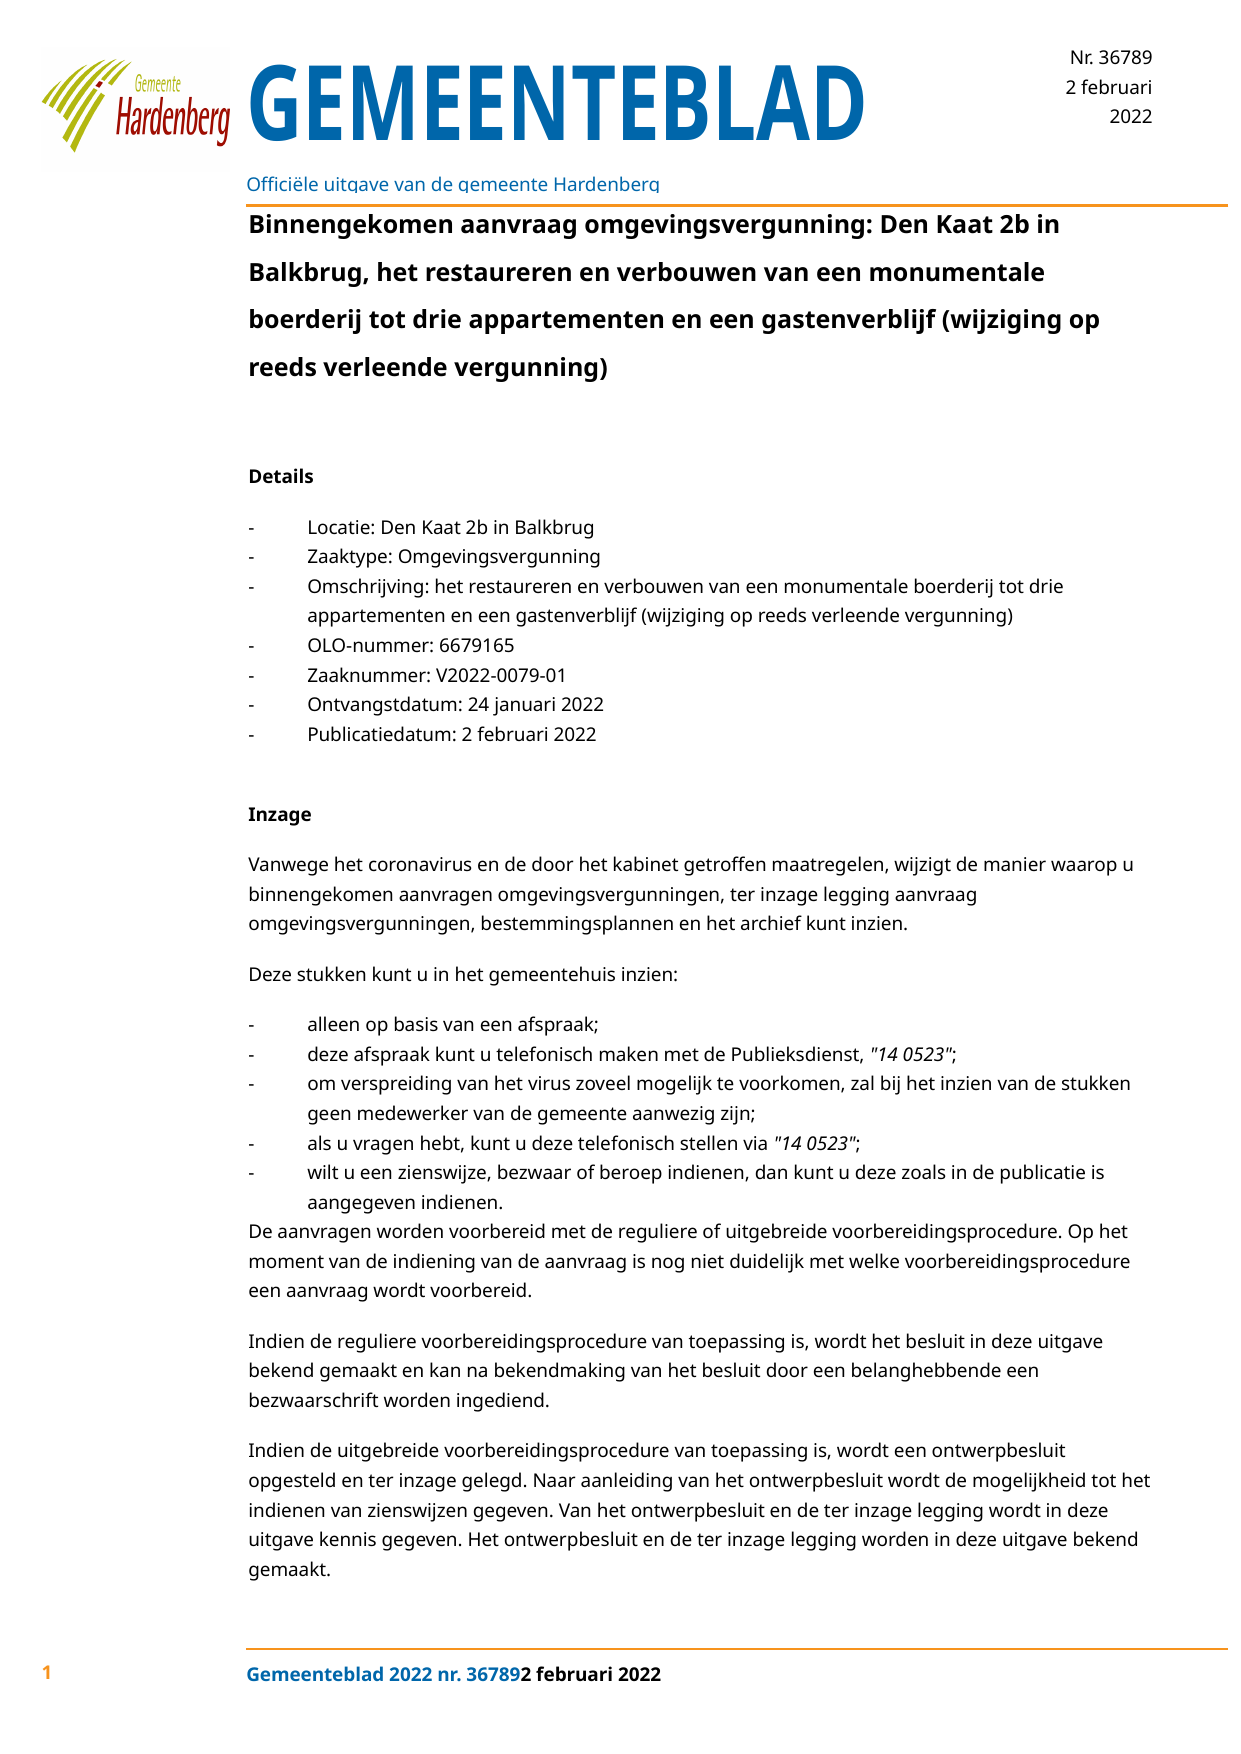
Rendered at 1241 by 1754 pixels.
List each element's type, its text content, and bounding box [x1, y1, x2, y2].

list Publicatiedatum: 2 februari 2022 [248, 721, 1152, 747]
text Indien de uitgebreide voorbereidingsprocedure van toepassing is, wordt een ontwerpbesluit opgesteld en ter inzage gelegd. Naar aanleiding van het ontwerpbesluit wordt de mogelijkheid tot het indienen van zienswijzen gegeven. Van het ontwerpbesluit en de ter inzage legging wordt in deze uitgave kennis gegeven. Het ontwerpbesluit en de ter inzage legging worden in deze uitgave bekend gemaakt. [248, 1438, 1152, 1582]
list alleen op basis van een afspraak; [248, 1011, 1152, 1037]
list OLO-nummer: 6679165 [248, 632, 1152, 658]
text Binnengekomen aanvraag omgevingsvergunning: Den Kaat 2b in Balkbrug, het restaureren en verbouwen van een monumentale boerderij tot drie appartementen en een gastenverblijf (wijziging op reeds verleende vergunning) [248, 207, 1152, 384]
text Vanwege het coronavirus en de door het kabinet getroffen maatregelen, wijzigt de manier waarop u binnengekomen aanvragen omgevingsvergunningen, ter inzage legging aanvraag omgevingsvergunningen, bestemmingsplannen en het archief kunt inzien. [248, 851, 1152, 936]
text Details [248, 463, 1152, 489]
list Locatie: Den Kaat 2b in Balkbrug [248, 514, 1152, 540]
text Deze stukken kunt u in het gemeentehuis inzien: [248, 961, 1152, 987]
text Indien de reguliere voorbereidingsprocedure van toepassing is, wordt het besluit in deze uitgave bekend gemaakt en kan na bekendmaking van het besluit door een belanghebbende een bezwaarschrift worden ingediend. [248, 1328, 1152, 1413]
list Zaaknummer: V2022-0079-01 [248, 662, 1152, 688]
picture [41, 47, 231, 172]
list Omschrijving: het restaureren en verbouwen van een monumentale boerderij tot drie appartementen en een gastenverblijf (wijziging op reeds verleende vergunning) [248, 573, 1152, 628]
list deze afspraak kunt u telefonisch maken met de Publieksdienst, "14 0523"; [248, 1041, 1152, 1067]
list wilt u een zienswijze, bezwaar of beroep indienen, dan kunt u deze zoals in de publicatie is aangegeven indienen. [248, 1159, 1152, 1215]
list als u vragen hebt, kunt u deze telefonisch stellen via "14 0523"; [248, 1130, 1152, 1156]
list om verspreiding van het virus zoveel mogelijk te voorkomen, zal bij het inzien van de stukken geen medewerker van de gemeente aanwezig zijn; [248, 1071, 1152, 1126]
text Inzage [248, 801, 1152, 827]
list Ontvangstdatum: 24 januari 2022 [248, 691, 1152, 717]
list Zaaktype: Omgevingsvergunning [248, 543, 1152, 569]
text De aanvragen worden voorbereid met de reguliere of uitgebreide voorbereidingsprocedure. Op het moment van de indiening van de aanvraag is nog niet duidelijk met welke voorbereidingsprocedure een aanvraag wordt voorbereid. [248, 1218, 1152, 1303]
